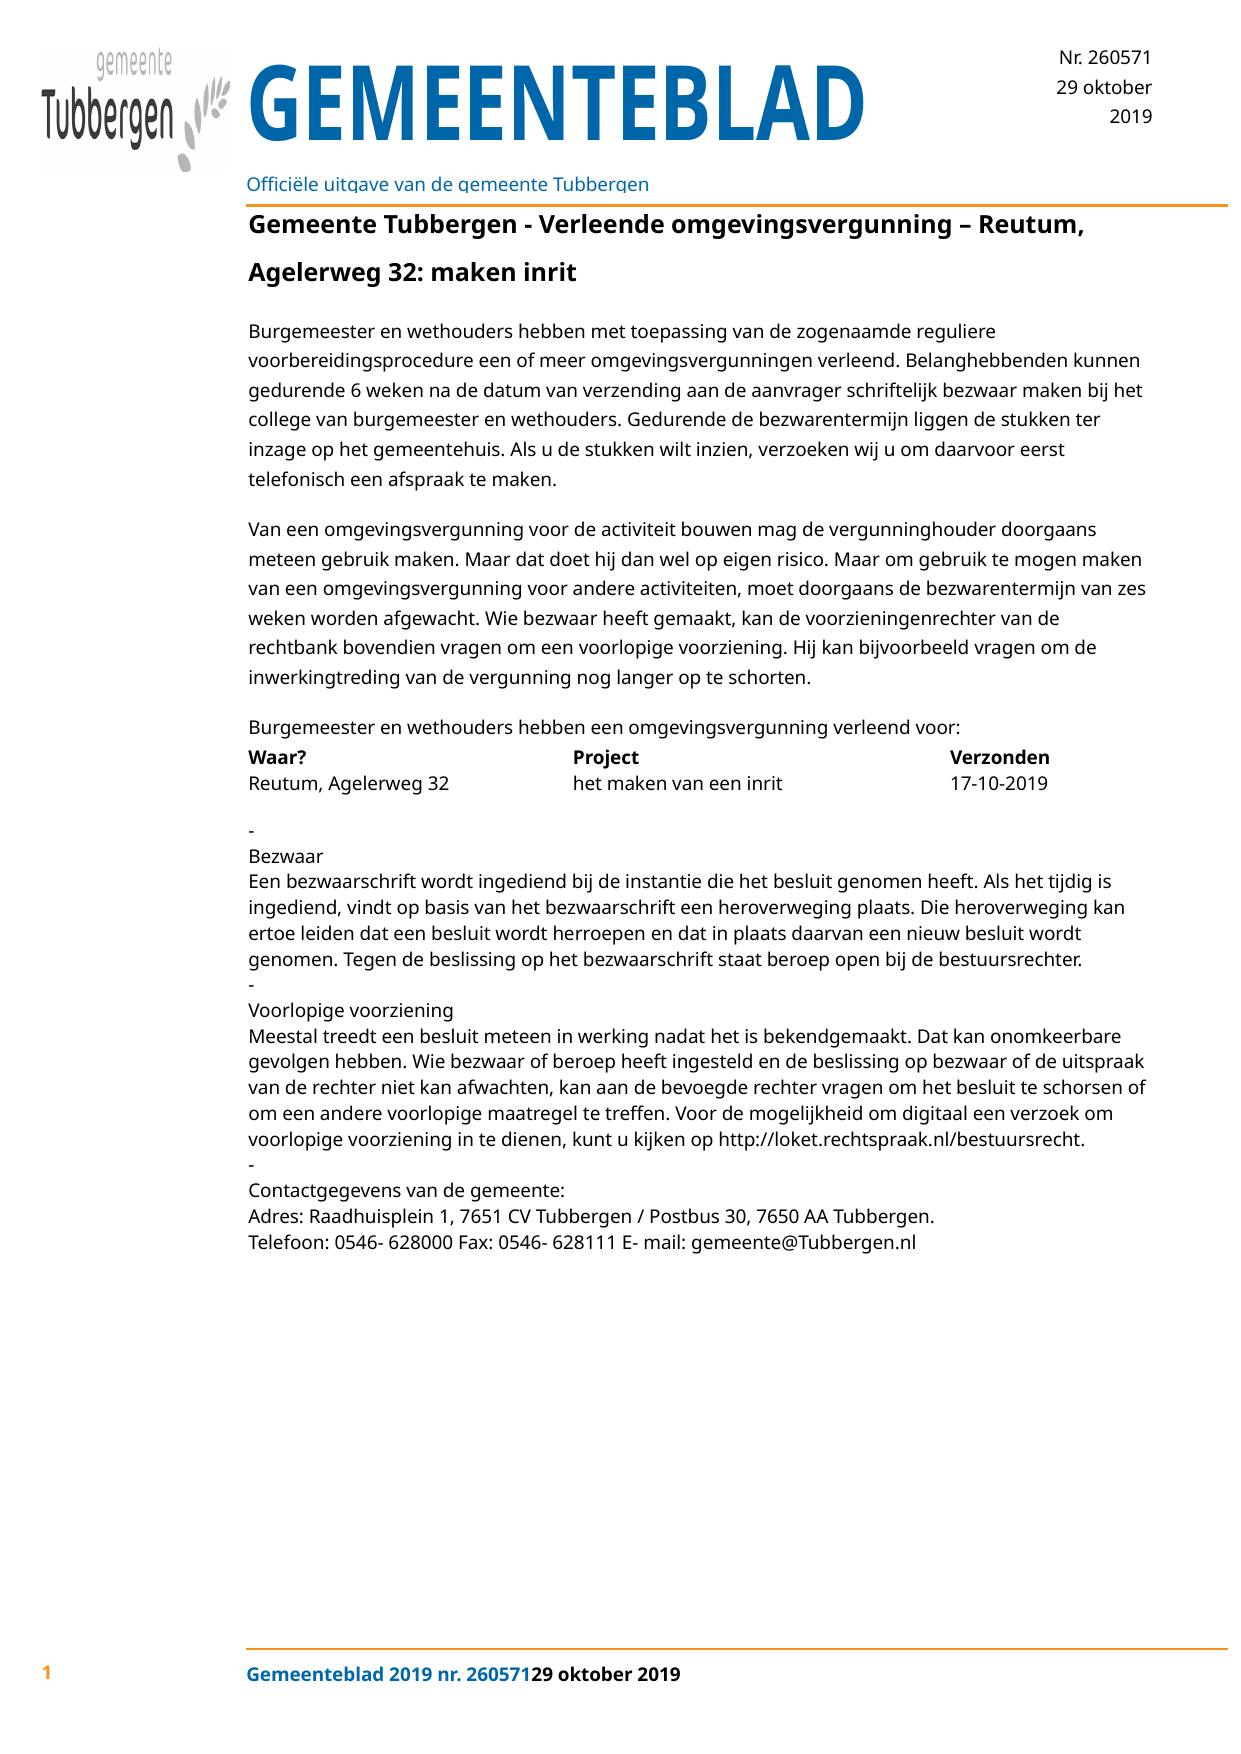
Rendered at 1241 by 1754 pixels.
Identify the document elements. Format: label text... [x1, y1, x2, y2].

text Adres: Raadhuisplein 1, 7651 CV Tubbergen / Postbus 30, 7650 AA Tubbergen. [248, 1203, 1152, 1229]
text Van een omgevingsvergunning voor de activiteit bouwen mag de vergunninghouder doorgaans meteen gebruik maken. Maar dat doet hij dan wel op eigen risico. Maar om gebruik te mogen maken van een omgevingsvergunning voor andere activiteiten, moet doorgaans de bezwarentermijn van zes weken worden afgewacht. Wie bezwaar heeft gemaakt, kan de voorzieningenrechter van de rechtbank bovendien vragen om een voorlopige voorziening. Hij kan bijvoorbeeld vragen om de inwerkingtreding van de vergunning nog langer op te schorten. [248, 516, 1152, 690]
text - [248, 1152, 1152, 1177]
table_header Project [573, 744, 950, 770]
text Burgemeester en wethouders hebben met toepassing van de zogenaamde reguliere voorbereidingsprocedure een of meer omgevingsvergunningen verleend. Belanghebbenden kunnen gedurende 6 weken na de datum van verzending aan de aanvrager schriftelijk bezwaar maken bij het college van burgemeester en wethouders. Gedurende de bezwarentermijn liggen de stukken ter inzage op het gemeentehuis. Als u de stukken wilt inzien, verzoeken wij u om daarvoor eerst telefonisch een afspraak te maken. [248, 318, 1152, 492]
text Meestal treedt een besluit meteen in werking nadat het is bekendgemaakt. Dat kan onomkeerbare gevolgen hebben. Wie bezwaar of beroep heeft ingesteld en de beslissing op bezwaar of de uitspraak van de rechter niet kan afwachten, kan aan de bevoegde rechter vragen om het besluit te schorsen of om een andere voorlopige maatregel te treffen. Voor de mogelijkheid om digitaal een verzoek om voorlopige voorziening in te dienen, kunt u kijken op http://loket.rechtspraak.nl/bestuursrecht. [248, 1023, 1152, 1152]
text Gemeente Tubbergen - Verleende omgevingsvergunning – Reutum, Agelerweg 32: maken inrit [248, 207, 1152, 288]
table_cell Reutum, Agelerweg 32 [248, 770, 573, 796]
text - [248, 972, 1152, 997]
text - [248, 817, 1152, 843]
text Bezwaar [248, 843, 1152, 869]
table_cell het maken van een inrit [573, 770, 950, 796]
text Contactgegevens van de gemeente: [248, 1177, 1152, 1203]
table_header Verzonden [950, 744, 1152, 770]
table_cell 17-10-2019 [950, 770, 1152, 796]
text Telefoon: 0546- 628000 Fax: 0546- 628111 E- mail: gemeente@Tubbergen.nl [248, 1229, 1152, 1254]
text Burgemeester en wethouders hebben een omgevingsvergunning verleend voor: [248, 714, 1152, 740]
text Een bezwaarschrift wordt ingediend bij de instantie die het besluit genomen heeft. Als het tijdig is ingediend, vindt op basis van het bezwaarschrift een heroverweging plaats. Die heroverweging kan ertoe leiden dat een besluit wordt herroepen en dat in plaats daarvan een nieuw besluit wordt genomen. Tegen de beslissing op het bezwaarschrift staat beroep open bij de bestuursrechter. [248, 869, 1152, 972]
picture [41, 47, 231, 172]
table_header Waar? [248, 744, 573, 770]
text Voorlopige voorziening [248, 997, 1152, 1023]
